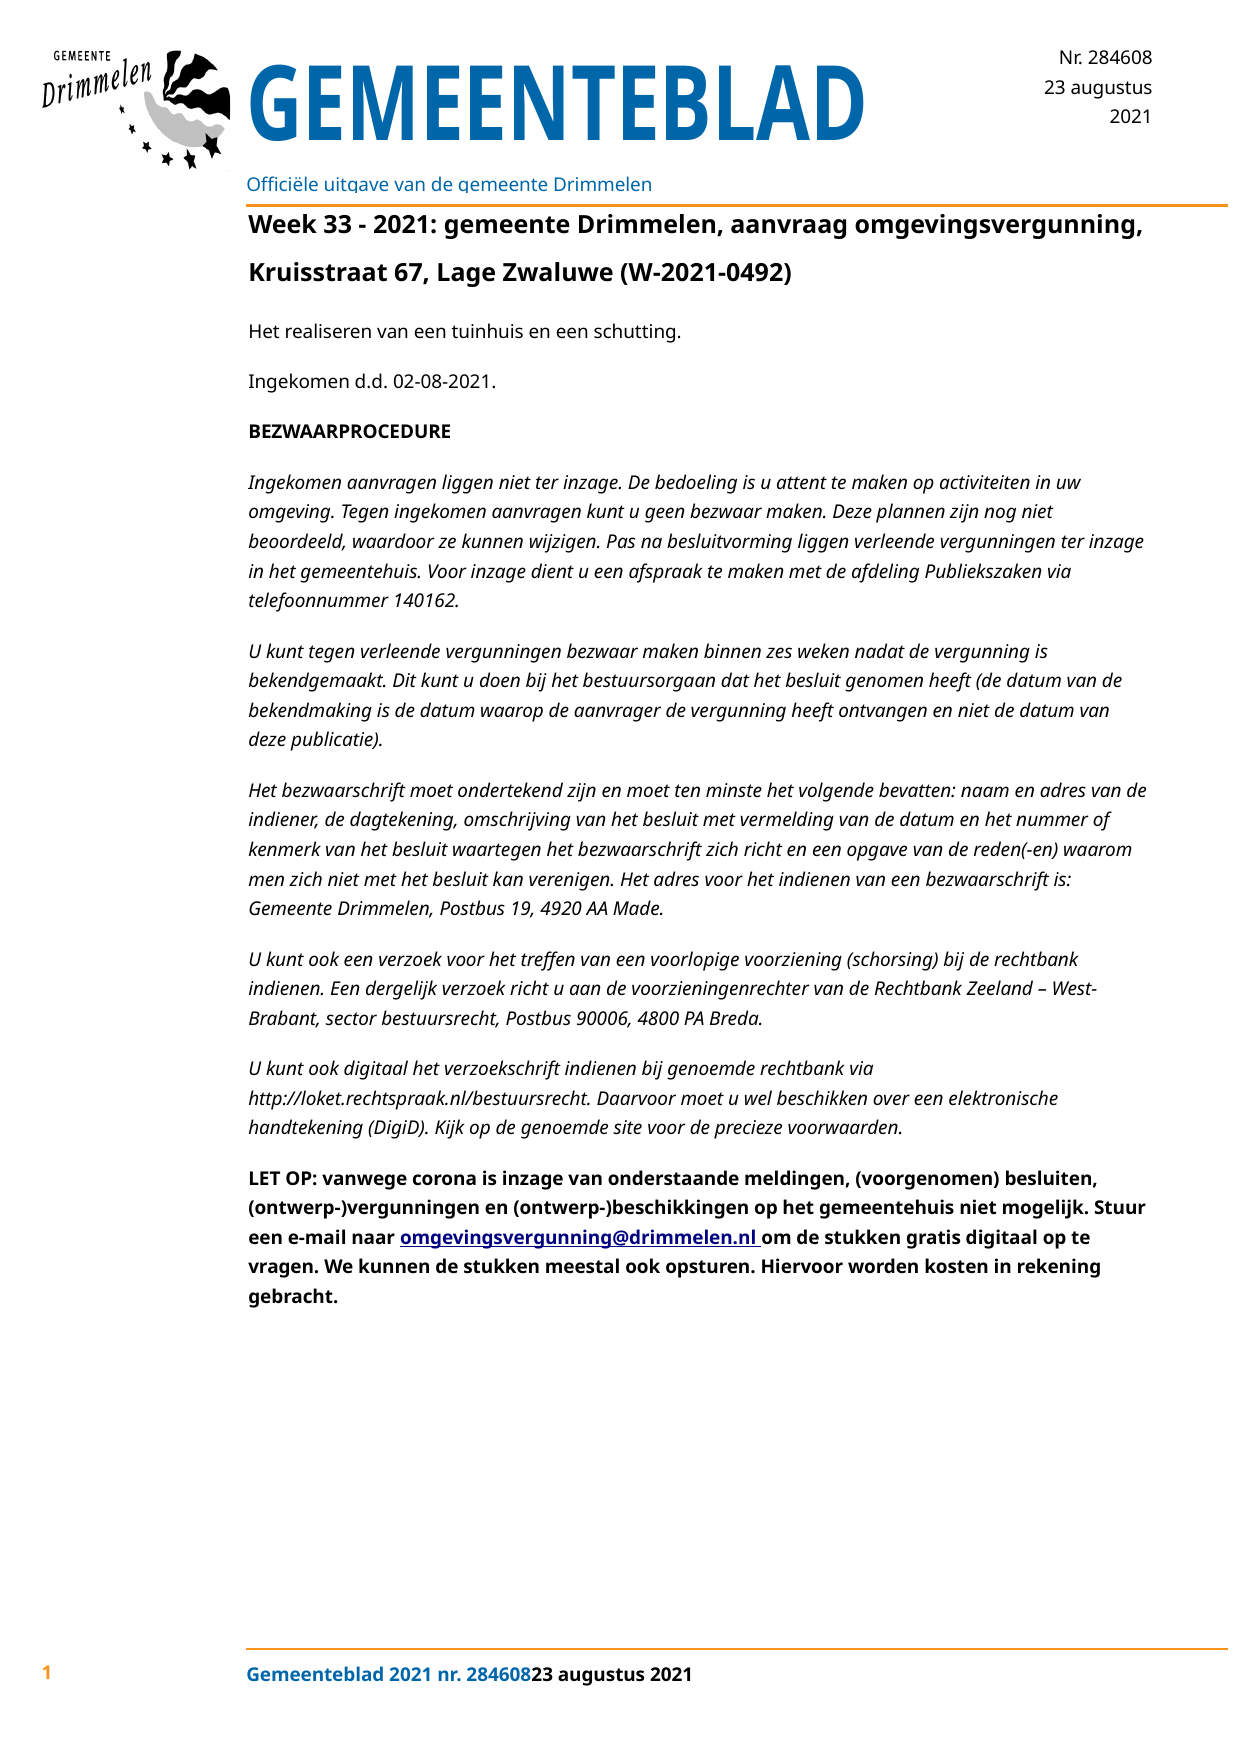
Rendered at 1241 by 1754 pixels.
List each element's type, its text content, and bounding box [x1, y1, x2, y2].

text Ingekomen d.d. 02-08-2021. [248, 368, 1152, 394]
text Het bezwaarschrift moet ondertekend zijn en moet ten minste het volgende bevatten: naam en adres van de indiener, de dagtekening, omschrijving van het besluit met vermelding van de datum en het nummer of kenmerk van het besluit waartegen het bezwaarschrift zich richt en een opgave van de reden(-en) waarom men zich niet met het besluit kan verenigen. Het adres voor het indienen van een bezwaarschrift is: Gemeente Drimmelen, Postbus 19, 4920 AA Made. [248, 777, 1152, 921]
text U kunt ook digitaal het verzoekschrift indienen bij genoemde rechtbank via http://loket.rechtspraak.nl/bestuursrecht. Daarvoor moet u wel beschikken over een elektronische handtekening (DigiD). Kijk op de genoemde site voor de precieze voorwaarden. [248, 1055, 1152, 1140]
text U kunt tegen verleende vergunningen bezwaar maken binnen zes weken nadat de vergunning is bekendgemaakt. Dit kunt u doen bij het bestuursorgaan dat het besluit genomen heeft (de datum van de bekendmaking is de datum waarop de aanvrager de vergunning heeft ontvangen en niet de datum van deze publicatie). [248, 638, 1152, 752]
text Ingekomen aanvragen liggen niet ter inzage. De bedoeling is u attent te maken op activiteiten in uw omgeving. Tegen ingekomen aanvragen kunt u geen bezwaar maken. Deze plannen zijn nog niet beoordeeld, waardoor ze kunnen wijzigen. Pas na besluitvorming liggen verleende vergunningen ter inzage in het gemeentehuis. Voor inzage dient u een afspraak te maken met de afdeling Publiekszaken via telefoonnummer 140162. [248, 469, 1152, 613]
text Het realiseren van een tuinhuis en een schutting. [248, 318, 1152, 344]
text BEZWAARPROCEDURE [248, 419, 1152, 444]
picture [41, 47, 231, 172]
text Week 33 - 2021: gemeente Drimmelen, aanvraag omgevingsvergunning, Kruisstraat 67, Lage Zwaluwe (W-2021-0492) [248, 207, 1152, 288]
text U kunt ook een verzoek voor het treffen van een voorlopige voorziening (schorsing) bij de rechtbank indienen. Een dergelijk verzoek richt u aan de voorzieningenrechter van de Rechtbank Zeeland – West-Brabant, sector bestuursrecht, Postbus 90006, 4800 PA Breda. [248, 946, 1152, 1031]
text LET OP: vanwege corona is inzage van onderstaande meldingen, (voorgenomen) besluiten, (ontwerp-)vergunningen en (ontwerp-)beschikkingen op het gemeentehuis niet mogelijk. Stuur een e-mail naar omgevingsvergunning@drimmelen.nl om de stukken gratis digitaal op te vragen. We kunnen de stukken meestal ook opsturen. Hiervoor worden kosten in rekening gebracht. [248, 1165, 1152, 1309]
